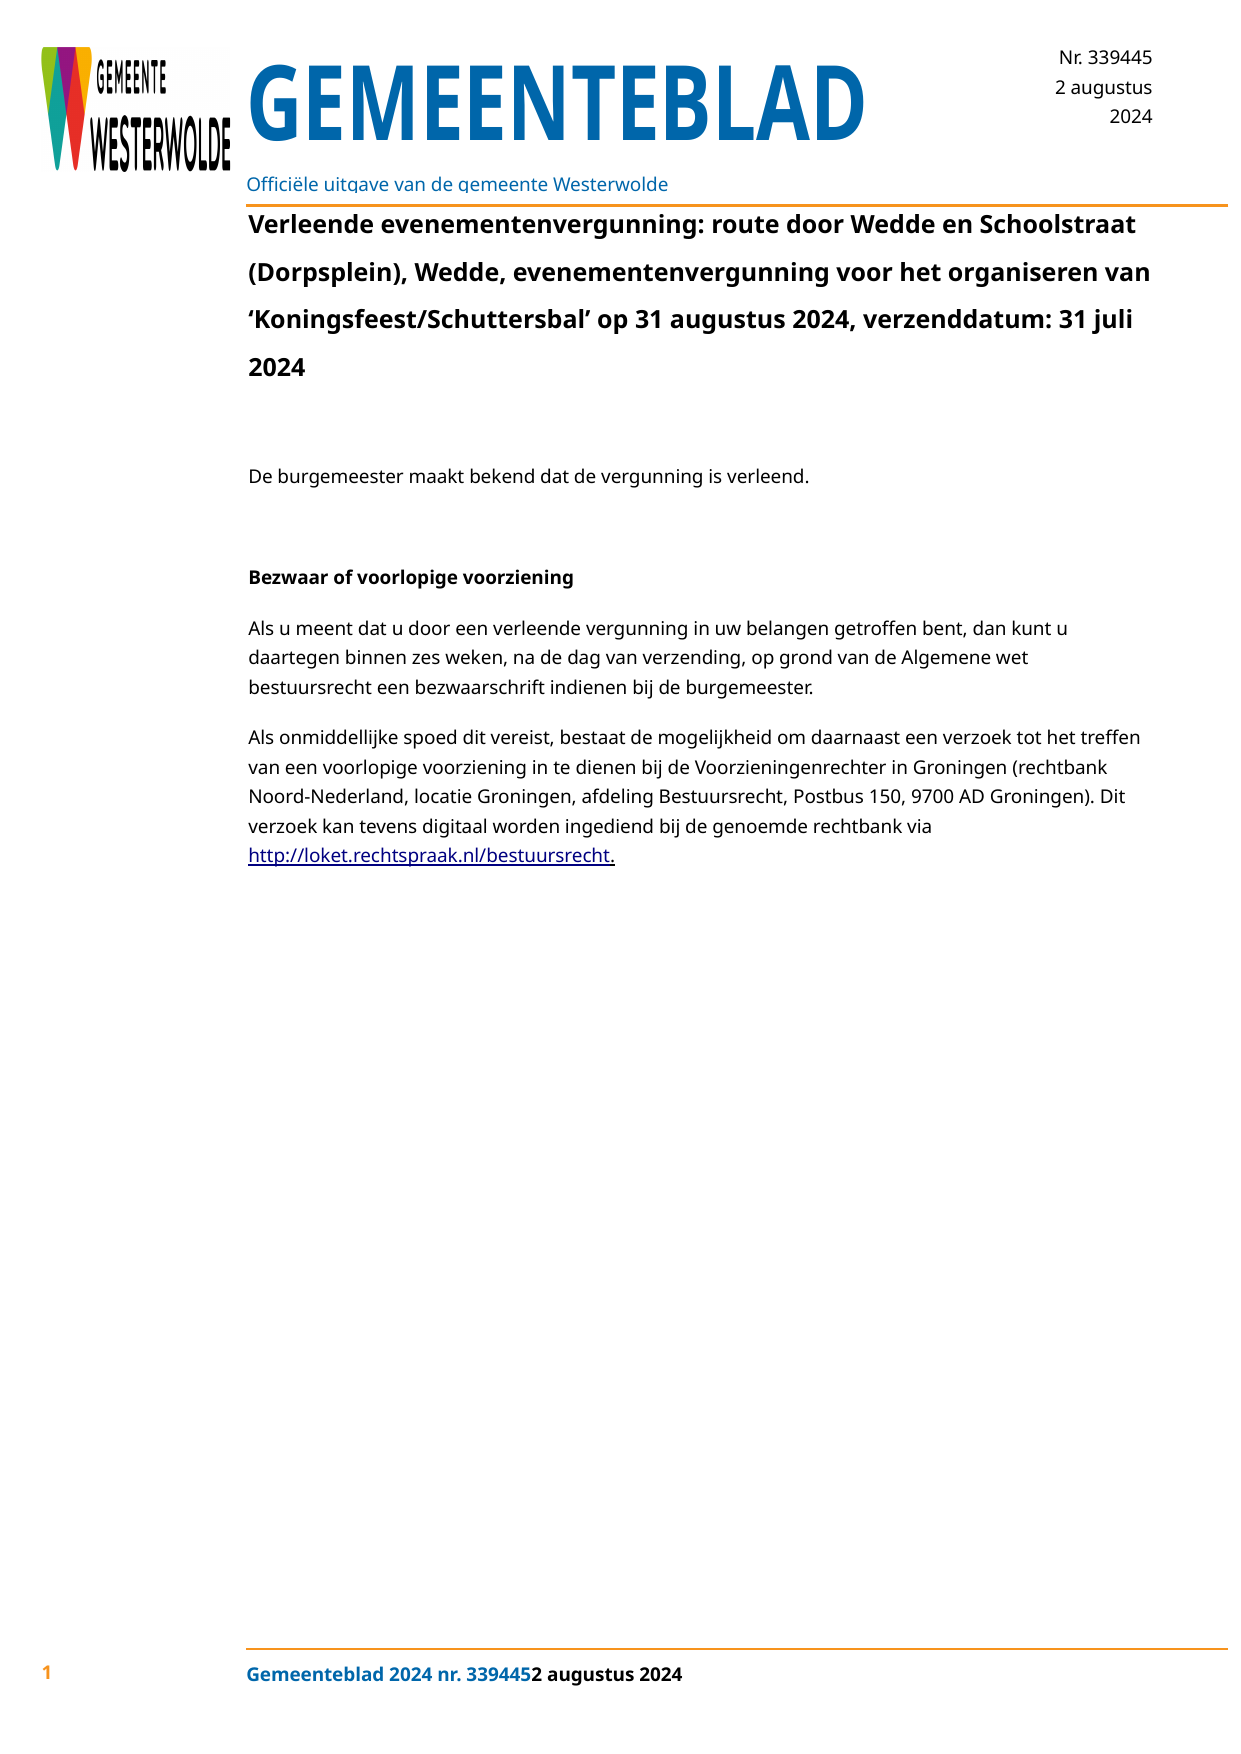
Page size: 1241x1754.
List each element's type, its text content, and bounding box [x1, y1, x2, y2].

text Verleende evenementenvergunning: route door Wedde en Schoolstraat (Dorpsplein), Wedde, evenementenvergunning voor het organiseren van ‘Koningsfeest/Schuttersbal’ op 31 augustus 2024, verzenddatum: 31 juli 2024 [248, 207, 1152, 384]
text Bezwaar of voorlopige voorziening [248, 564, 1152, 590]
picture [41, 47, 231, 172]
text Als onmiddellijke spoed dit vereist, bestaat de mogelijkheid om daarnaast een verzoek tot het treffen van een voorlopige voorziening in te dienen bij de Voorzieningenrechter in Groningen (rechtbank Noord-Nederland, locatie Groningen, afdeling Bestuursrecht, Postbus 150, 9700 AD Groningen). Dit verzoek kan tevens digitaal worden ingediend bij de genoemde rechtbank via http://loket.rechtspraak.nl/bestuursrecht. [248, 724, 1152, 868]
text Als u meent dat u door een verleende vergunning in uw belangen getroffen bent, dan kunt u daartegen binnen zes weken, na de dag van verzending, op grond van de Algemene wet bestuursrecht een bezwaarschrift indienen bij de burgemeester. [248, 615, 1152, 700]
text De burgemeester maakt bekend dat de vergunning is verleend. [248, 463, 1152, 489]
